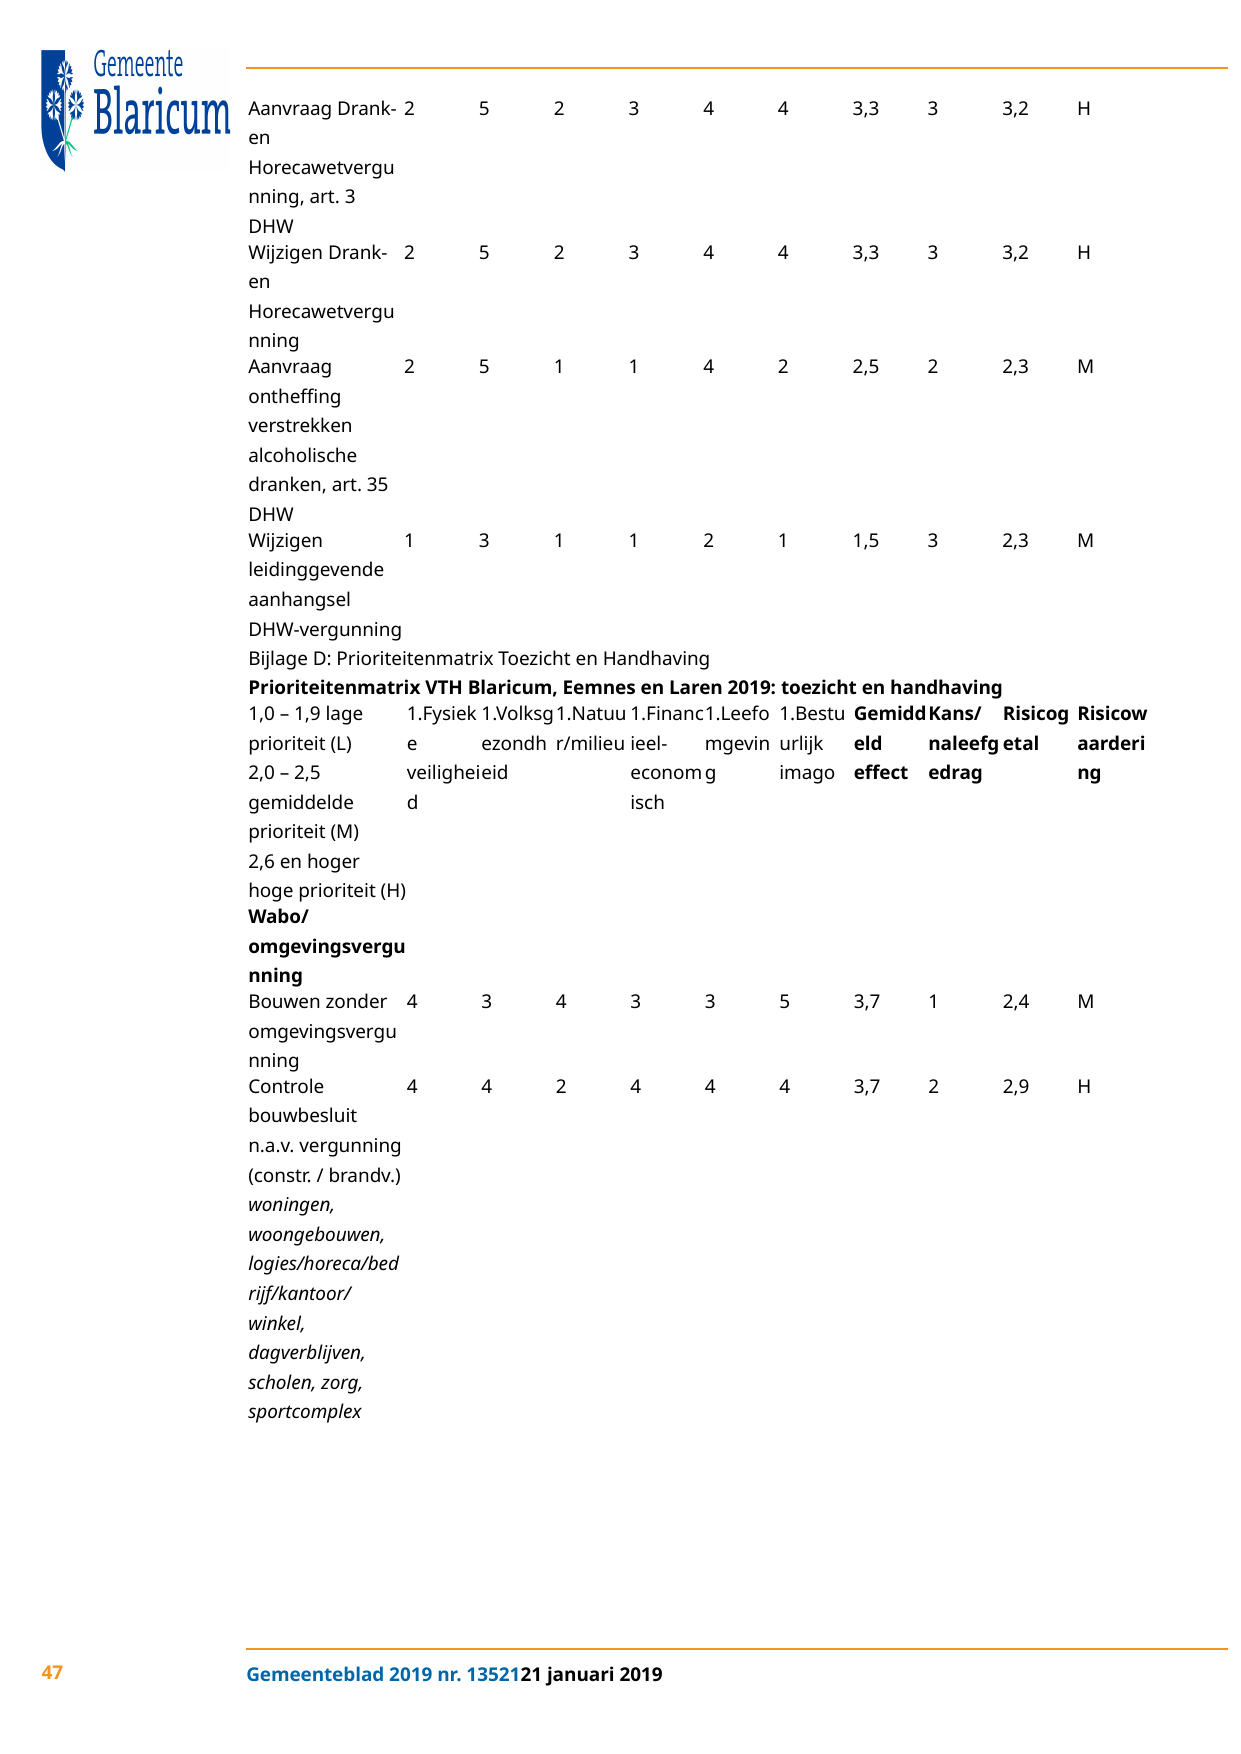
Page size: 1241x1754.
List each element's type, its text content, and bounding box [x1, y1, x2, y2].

table_cell 4 [630, 1073, 704, 1424]
table_cell 1.Bestuurlijk imago [779, 700, 853, 903]
table_cell 2 [778, 353, 852, 527]
table_cell H [1077, 95, 1152, 239]
table_cell [928, 903, 1003, 988]
table_cell 1 [778, 527, 852, 641]
table_cell 4 [703, 353, 778, 527]
table_cell 2 [554, 239, 628, 353]
table_cell 3,3 [853, 95, 927, 239]
table_cell M [1077, 353, 1152, 527]
table_cell 4 [703, 239, 778, 353]
table_cell 2 [554, 95, 628, 239]
table_cell 5 [479, 353, 553, 527]
table_cell Wijzigen leidinggevende aanhangsel DHW-vergunning [248, 527, 404, 641]
table_cell 2,5 [853, 353, 927, 527]
table_cell 2,3 [1002, 527, 1077, 641]
table_cell Aanvraag Drank- en Horecawetvergunning, art. 3 DHW [248, 95, 404, 239]
table_cell 2 [404, 353, 479, 527]
table_cell Kans/naleefgedrag [928, 700, 1003, 903]
table_cell 3,3 [853, 239, 927, 353]
picture [41, 47, 231, 172]
table_cell H [1077, 1073, 1152, 1424]
table_cell 4 [705, 1073, 779, 1424]
table_cell 3 [628, 95, 703, 239]
table_cell 2 [927, 353, 1002, 527]
table_cell [1003, 903, 1077, 988]
table_cell 2,3 [1002, 353, 1077, 527]
table_cell 3 [927, 239, 1002, 353]
table_cell 4 [556, 988, 630, 1073]
table_header Prioriteitenmatrix VTH Blaricum, Eemnes en Laren 2019: toezicht en handhaving [248, 674, 1152, 700]
table_cell M [1077, 988, 1152, 1073]
table_cell [854, 903, 928, 988]
table_cell [1077, 903, 1152, 988]
table_cell 4 [778, 239, 852, 353]
table_cell [705, 903, 779, 988]
table_cell 2,9 [1003, 1073, 1077, 1424]
table_cell 3 [705, 988, 779, 1073]
table_cell 4 [407, 988, 481, 1073]
table_cell 3 [479, 527, 553, 641]
table_cell 1 [404, 527, 479, 641]
table_cell 3 [927, 527, 1002, 641]
table_cell [407, 903, 481, 988]
table_cell 1 [928, 988, 1003, 1073]
table_cell 1.Fysieke veiligheid [407, 700, 481, 903]
table_cell Aanvraag ontheffing verstrekken alcoholische dranken, art. 35 DHW [248, 353, 404, 527]
table_cell 5 [479, 95, 553, 239]
table_cell Risicowaardering [1077, 700, 1152, 903]
table_cell [481, 903, 556, 988]
table_cell 1.Financieel-economisch [630, 700, 704, 903]
table_cell 2,4 [1003, 988, 1077, 1073]
table_cell 1 [554, 353, 628, 527]
table_cell 4 [778, 95, 852, 239]
table_cell 1.Volksgezondheid [481, 700, 556, 903]
table_cell 2 [404, 95, 479, 239]
table_cell 3,2 [1002, 239, 1077, 353]
table_cell Controle bouwbesluit n.a.v. vergunning (constr. / brandv.) woningen, woongebouwen, logies/horeca/bedrijf/kantoor/ winkel, dagverblijven, scholen, zorg, sportcomplex [248, 1073, 407, 1424]
table_cell H [1077, 239, 1152, 353]
table_cell 3 [927, 95, 1002, 239]
table_cell Wabo/omgevingsvergunning [248, 903, 407, 988]
table_cell 1.Natuur/milieu [556, 700, 630, 903]
table_cell 3 [628, 239, 703, 353]
table_cell 5 [779, 988, 853, 1073]
table_cell 1,0 – 1,9 lage prioriteit (L) 2,0 – 2,5 gemiddelde prioriteit (M) 2,6 en hoger hoge prioriteit (H) [248, 700, 407, 903]
table_cell 4 [779, 1073, 853, 1424]
table_cell Gemiddeld effect [854, 700, 928, 903]
table_cell 1.Leefomgeving [705, 700, 779, 903]
table_cell Risicogetal [1003, 700, 1077, 903]
table_cell 4 [407, 1073, 481, 1424]
table_cell 4 [703, 95, 778, 239]
table_cell 2 [703, 527, 778, 641]
table_cell [779, 903, 853, 988]
table_cell 3,7 [854, 988, 928, 1073]
table_cell 3,2 [1002, 95, 1077, 239]
table_cell 1 [628, 527, 703, 641]
table_cell [556, 903, 630, 988]
table_cell 4 [481, 1073, 556, 1424]
table_cell [630, 903, 704, 988]
table_cell Wijzigen Drank- en Horecawetvergunning [248, 239, 404, 353]
table_cell 3 [481, 988, 556, 1073]
table_cell 3 [630, 988, 704, 1073]
table_cell 1 [628, 353, 703, 527]
table_cell 2 [404, 239, 479, 353]
table_cell 2 [928, 1073, 1003, 1424]
table_cell 5 [479, 239, 553, 353]
table_cell 2 [556, 1073, 630, 1424]
text Bijlage D: Prioriteitenmatrix Toezicht en Handhaving [248, 645, 1152, 670]
table_cell Bouwen zonder omgevingsvergunning [248, 988, 407, 1073]
table_cell 1 [554, 527, 628, 641]
table_cell M [1077, 527, 1152, 641]
table_cell 1,5 [853, 527, 927, 641]
table_cell 3,7 [854, 1073, 928, 1424]
